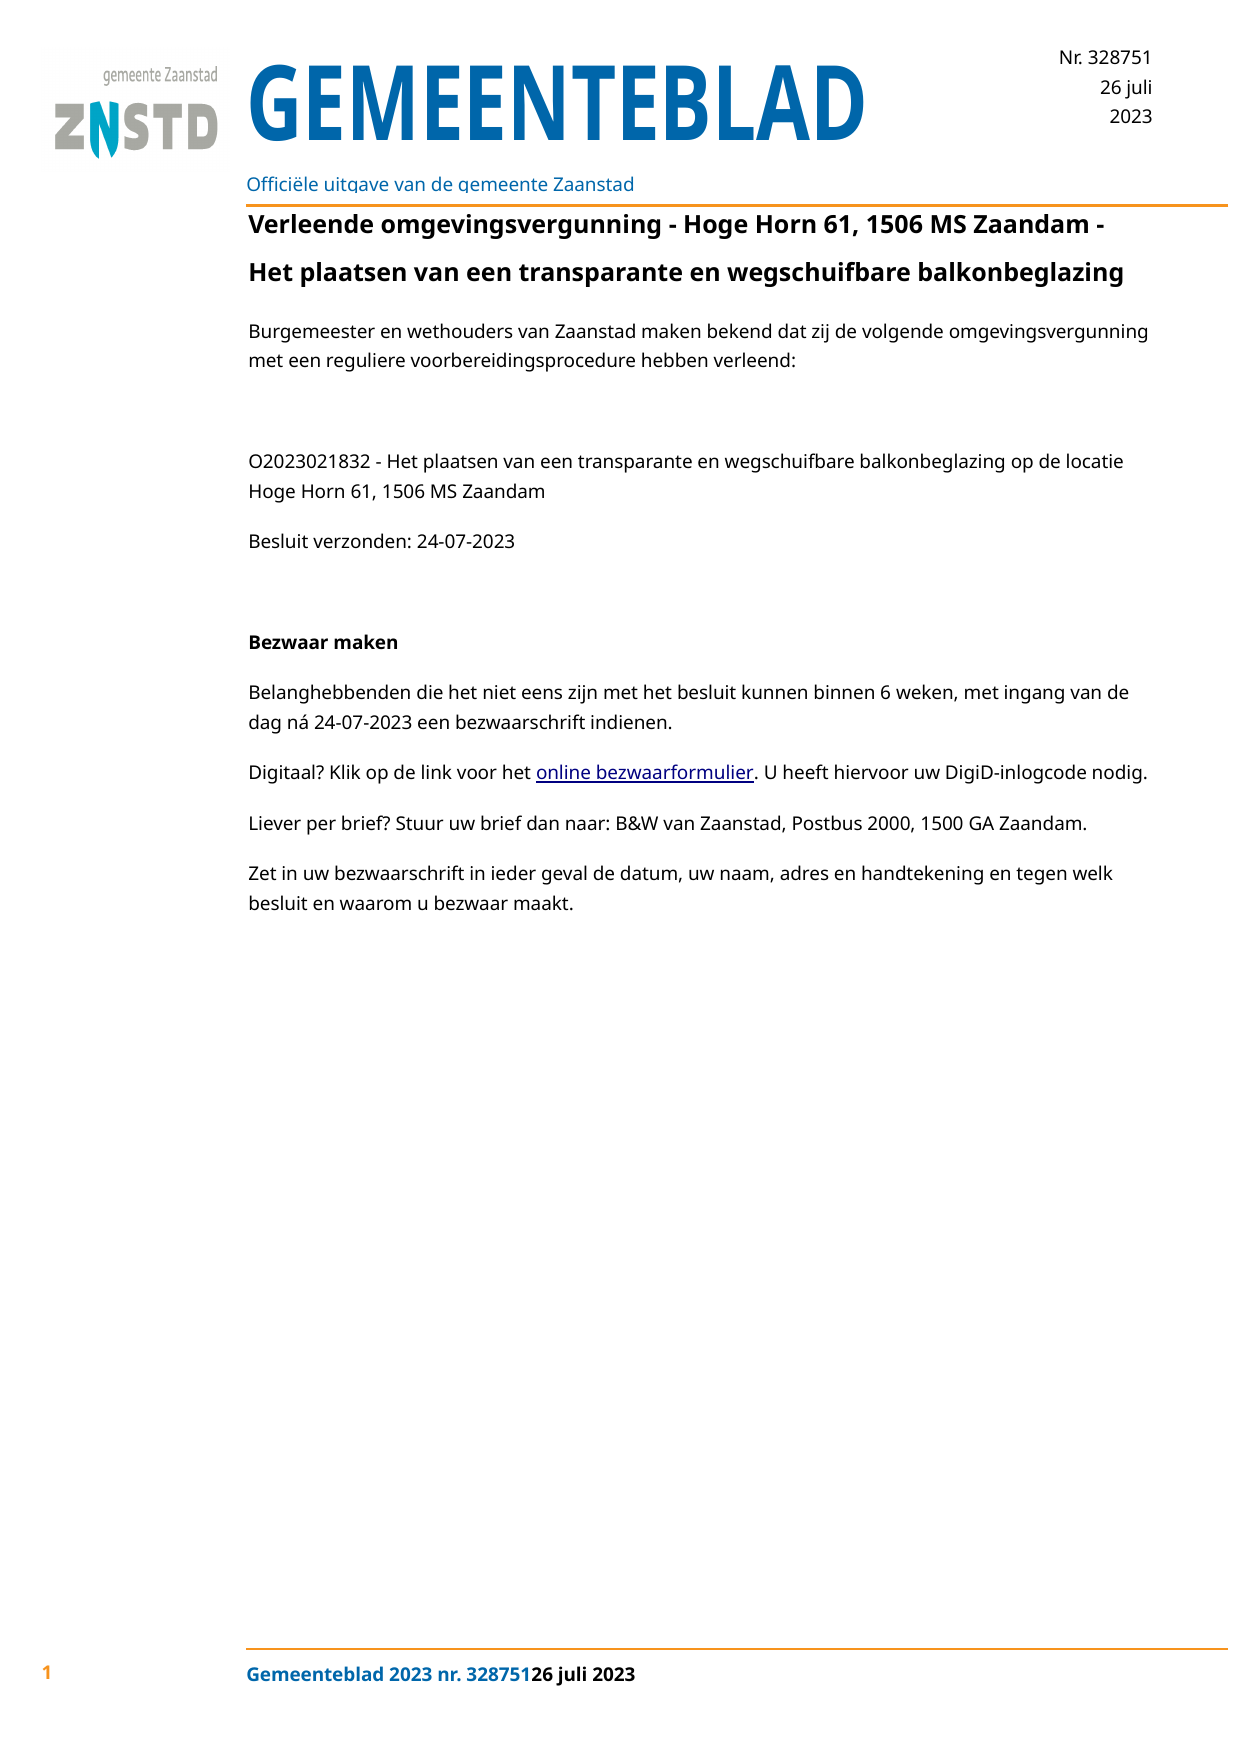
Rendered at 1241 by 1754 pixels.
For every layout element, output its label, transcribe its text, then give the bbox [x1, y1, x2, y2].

text Besluit verzonden: 24-07-2023 [248, 528, 1152, 554]
text Burgemeester en wethouders van Zaanstad maken bekend dat zij de volgende omgevingsvergunning met een reguliere voorbereidingsprocedure hebben verleend: [248, 318, 1152, 373]
text Digitaal? Klik op de link voor het online bezwaarformulier. U heeft hiervoor uw DigiD-inlogcode nodig. [248, 759, 1152, 785]
text Zet in uw bezwaarschrift in ieder geval de datum, uw naam, adres en handtekening en tegen welk besluit en waarom u bezwaar maakt. [248, 860, 1152, 916]
text O2023021832 - Het plaatsen van een transparante en wegschuifbare balkonbeglazing op de locatie Hoge Horn 61, 1506 MS Zaandam [248, 448, 1152, 504]
text Verleende omgevingsvergunning - Hoge Horn 61, 1506 MS Zaandam - Het plaatsen van een transparante en wegschuifbare balkonbeglazing [248, 207, 1152, 288]
text Liever per brief? Stuur uw brief dan naar: B&W van Zaanstad, Postbus 2000, 1500 GA Zaandam. [248, 810, 1152, 836]
picture [41, 47, 231, 172]
text Bezwaar maken [248, 629, 1152, 655]
text Belanghebbenden die het niet eens zijn met het besluit kunnen binnen 6 weken, met ingang van de dag ná 24-07-2023 een bezwaarschrift indienen. [248, 679, 1152, 735]
